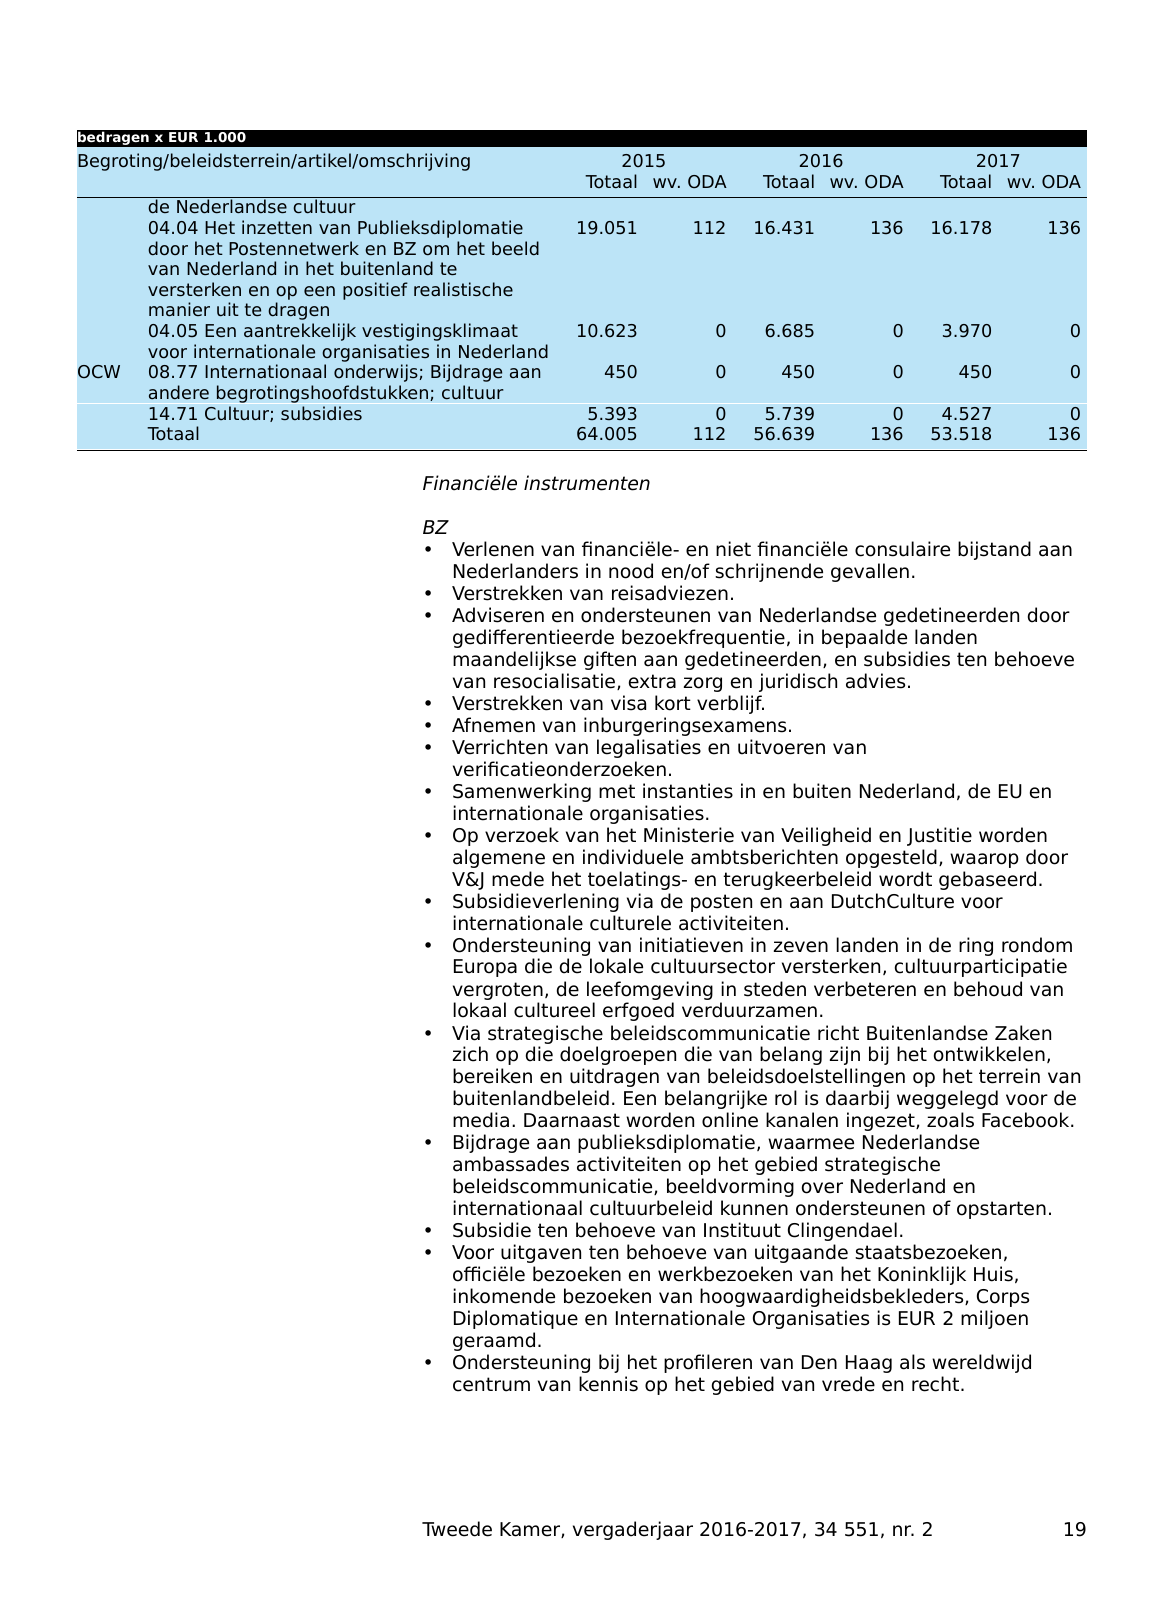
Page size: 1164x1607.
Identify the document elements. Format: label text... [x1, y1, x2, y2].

table_cell OCW [77, 362, 142, 403]
table_cell 19.051 [555, 218, 644, 321]
table_cell 2016 [732, 147, 909, 172]
table_cell 10.623 [555, 321, 644, 362]
table_cell 3.970 [909, 321, 998, 362]
table_cell [77, 172, 142, 197]
table_cell [77, 218, 142, 321]
table_cell 0 [998, 362, 1087, 403]
table_cell [77, 321, 142, 362]
table_cell [909, 198, 998, 218]
subtitle BZ [422, 517, 1087, 539]
table_cell [77, 198, 142, 218]
table_cell 136 [821, 424, 909, 449]
table_cell 0 [821, 321, 909, 362]
text • Ondersteuning van initiatieven in zeven landen in de ring rondom Europa die de lokale cultuursector versterken, cultuurparticipatie vergroten, de leefomgeving in steden verbeteren en behoud van lokaal cultureel erfgoed verduurzamen. [422, 934, 1087, 1022]
table_cell wv. ODA [821, 172, 909, 197]
table_cell Totaal [909, 172, 998, 197]
table_cell 5.393 [555, 404, 644, 424]
table_cell 0 [821, 404, 909, 424]
text • Op verzoek van het Ministerie van Veiligheid en Justitie worden algemene en individuele ambtsberichten opgesteld, waarop door V&J mede het toelatings- en terugkeerbeleid wordt gebaseerd. [422, 824, 1087, 891]
subtitle Financiële instrumenten [422, 473, 1087, 495]
text • Verstrekken van visa kort verblijf. [422, 693, 1087, 715]
table_cell 16.431 [732, 218, 821, 321]
table_cell wv. ODA [998, 172, 1087, 197]
table_cell 2015 [555, 147, 732, 172]
table_cell 4.527 [909, 404, 998, 424]
table_cell Totaal [732, 172, 821, 197]
table_cell 0 [644, 404, 732, 424]
text • Verrichten van legalisaties en uitvoeren van verificatieonderzoeken. [422, 737, 1087, 781]
table_cell Begroting/beleidsterrein/artikel/omschrijving [77, 147, 555, 172]
text • Samenwerking met instanties in en buiten Nederland, de EU en internationale organisaties. [422, 781, 1087, 824]
text • Bijdrage aan publieksdiplomatie, waarmee Nederlandse ambassades activiteiten op het gebied strategische beleidscommunicatie, beeldvorming over Nederland en internationaal cultuurbeleid kunnen ondersteunen of opstarten. [422, 1132, 1087, 1220]
table_cell 6.685 [732, 321, 821, 362]
table_cell 04.04 Het inzetten van Publieksdiplomatie door het Postennetwerk en BZ om het beeld van Nederland in het buitenland te versterken en op een positief realistische manier uit te dragen [142, 218, 555, 321]
text • Verlenen van financiële- en niet financiële consulaire bijstand aan Nederlanders in nood en/of schrijnende gevallen. [422, 539, 1087, 583]
table_cell wv. ODA [644, 172, 732, 197]
text • Afnemen van inburgeringsexamens. [422, 715, 1087, 737]
table_cell 14.71 Cultuur; subsidies [142, 404, 555, 424]
table_cell 136 [821, 218, 909, 321]
table_cell [732, 198, 821, 218]
table_cell 136 [998, 218, 1087, 321]
table_cell [644, 198, 732, 218]
table_header bedragen x EUR 1.000 [77, 130, 1087, 146]
table_cell Totaal [142, 424, 555, 449]
text • Ondersteuning bij het profileren van Den Haag als wereldwijd centrum van kennis op het gebied van vrede en recht. [422, 1352, 1087, 1396]
table_cell 2017 [909, 147, 1087, 172]
table_cell [998, 198, 1087, 218]
table_cell 0 [998, 404, 1087, 424]
table_cell 0 [644, 362, 732, 403]
table_cell 450 [555, 362, 644, 403]
table_cell 450 [732, 362, 821, 403]
table_cell 64.005 [555, 424, 644, 449]
table_cell 53.518 [909, 424, 998, 449]
table_cell de Nederlandse cultuur [142, 198, 555, 218]
table_cell [77, 404, 142, 424]
table_cell 112 [644, 424, 732, 449]
text • Verstrekken van reisadviezen. [422, 583, 1087, 605]
table_cell [77, 424, 142, 449]
text • Subsidieverlening via de posten en aan DutchCulture voor internationale culturele activiteiten. [422, 891, 1087, 934]
table_cell 112 [644, 218, 732, 321]
table_cell 5.739 [732, 404, 821, 424]
table_cell 56.639 [732, 424, 821, 449]
table_cell 136 [998, 424, 1087, 449]
table_cell 0 [821, 362, 909, 403]
table_cell 0 [644, 321, 732, 362]
text • Via strategische beleidscommunicatie richt Buitenlandse Zaken zich op die doelgroepen die van belang zijn bij het ontwikkelen, bereiken en uitdragen van beleidsdoelstellingen op het terrein van buitenlandbeleid. Een belangrijke rol is daarbij weggelegd voor de media. Daarnaast worden online kanalen ingezet, zoals Facebook. [422, 1022, 1087, 1132]
table_cell [821, 198, 909, 218]
table_cell Totaal [555, 172, 644, 197]
table_cell 08.77 Internationaal onderwijs; Bijdrage aan andere begrotingshoofdstukken; cultuur [142, 362, 555, 403]
table_cell 04.05 Een aantrekkelijk vestigingsklimaat voor internationale organisaties in Nederland [142, 321, 555, 362]
text • Voor uitgaven ten behoeve van uitgaande staatsbezoeken, officiële bezoeken en werkbezoeken van het Koninklijk Huis, inkomende bezoeken van hoogwaardigheidsbekleders, Corps Diplomatique en Internationale Organisaties is EUR 2 miljoen geraamd. [422, 1242, 1087, 1352]
text • Adviseren en ondersteunen van Nederlandse gedetineerden door gedifferentieerde bezoekfrequentie, in bepaalde landen maandelijkse giften aan gedetineerden, en subsidies ten behoeve van resocialisatie, extra zorg en juridisch advies. [422, 605, 1087, 693]
table_cell [555, 198, 644, 218]
table_cell 0 [998, 321, 1087, 362]
table_cell 450 [909, 362, 998, 403]
table_cell 16.178 [909, 218, 998, 321]
text • Subsidie ten behoeve van Instituut Clingendael. [422, 1220, 1087, 1242]
table_cell [142, 172, 555, 197]
